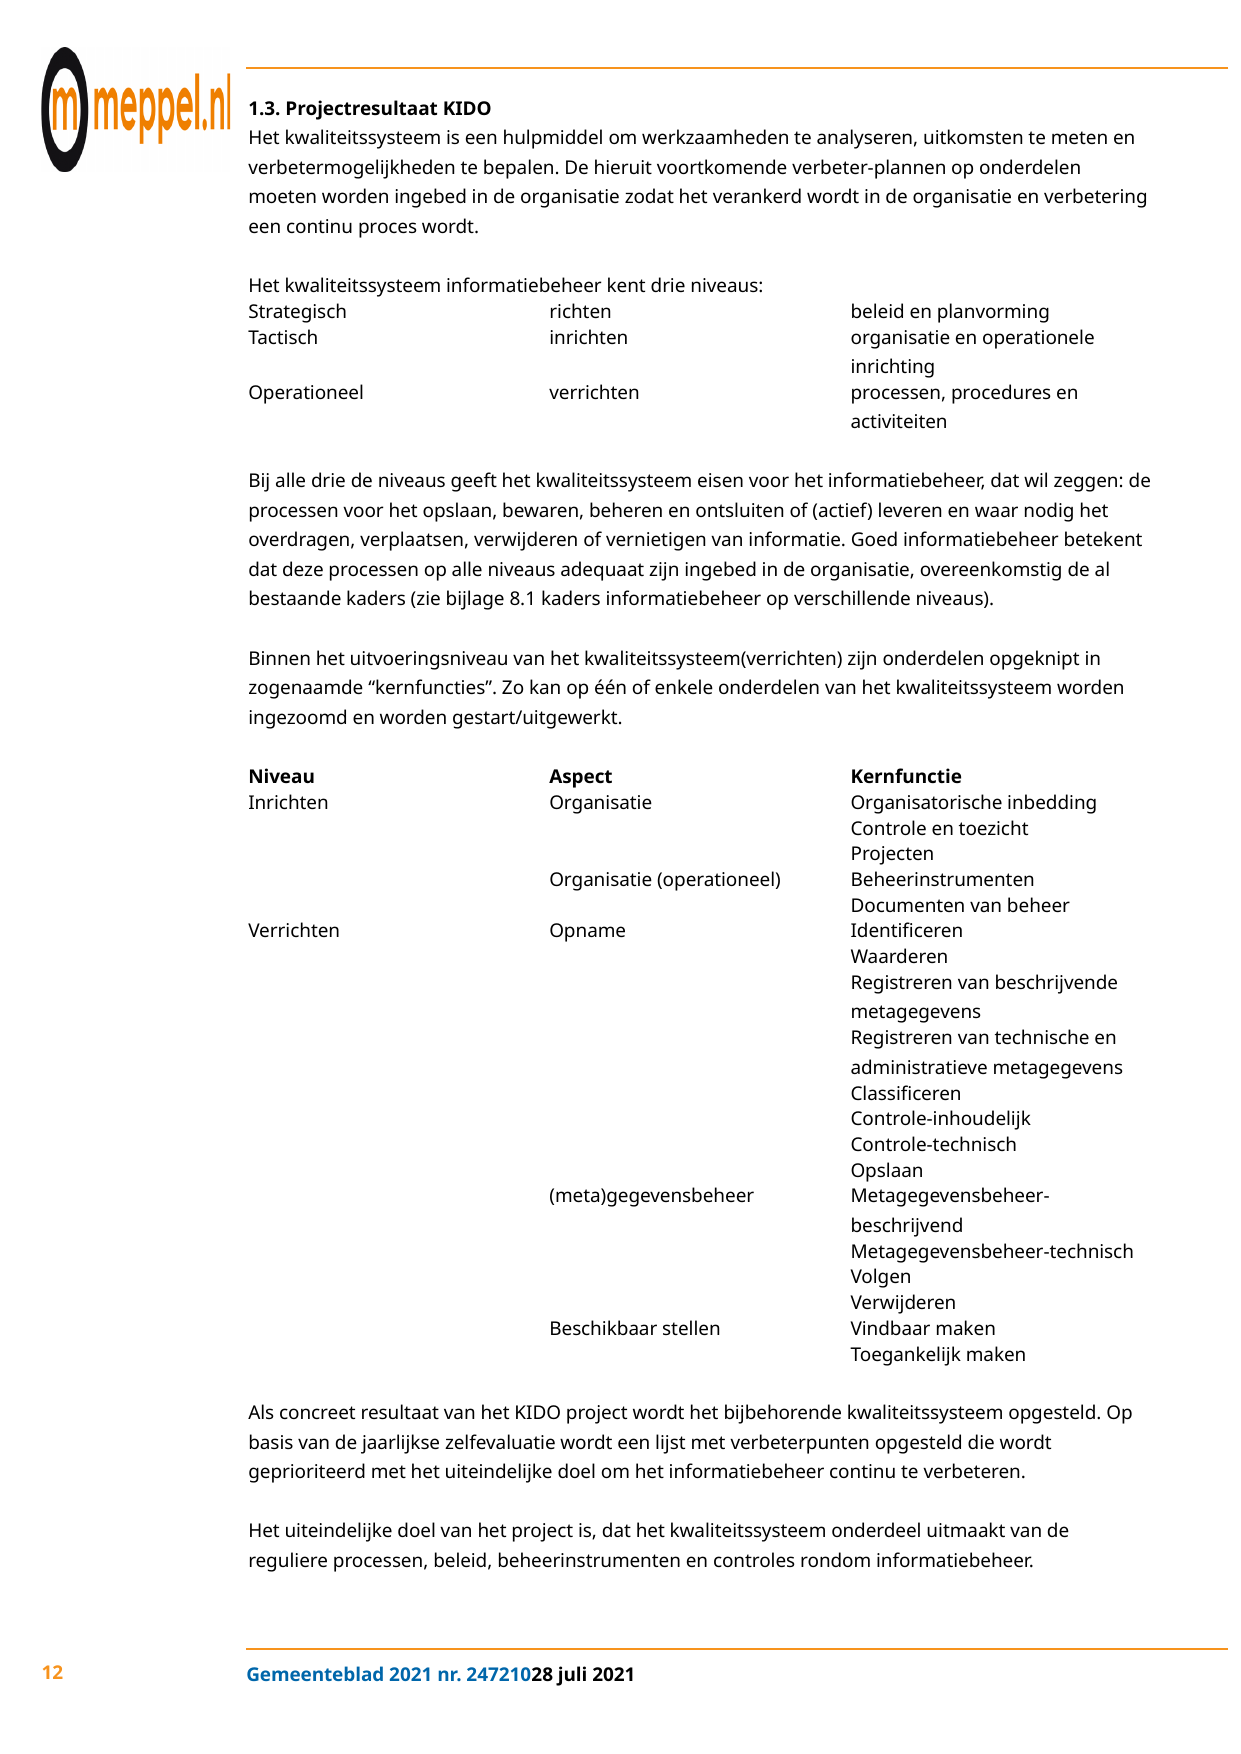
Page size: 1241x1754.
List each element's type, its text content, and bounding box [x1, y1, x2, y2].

table_cell (meta)gegevensbeheer [549, 1183, 850, 1315]
table_cell inrichten [549, 324, 850, 379]
text Het uiteindelijke doel van het project is, dat het kwaliteitssysteem onderdeel uitmaakt van de reguliere processen, beleid, beheerinstrumenten en controles rondom informatiebeheer. [248, 1518, 1152, 1573]
table_cell Inrichten [248, 789, 549, 918]
table_cell Volgen [850, 1264, 1152, 1289]
table_cell Registreren van technische en administratieve metagegevens [850, 1024, 1152, 1080]
table_header Kernfunctie [850, 763, 1152, 789]
table_cell Identificeren [850, 918, 1152, 943]
table_cell Waarderen [850, 943, 1152, 969]
table_cell Documenten van beheer [850, 892, 1152, 918]
table_cell organisatie en operationele inrichting [850, 324, 1152, 379]
table_cell Metagegevensbeheer-technisch [850, 1238, 1152, 1264]
table_cell Tactisch [248, 324, 549, 379]
table_cell processen, procedures en activiteiten [850, 379, 1152, 434]
table_cell Metagegevensbeheer-beschrijvend [850, 1183, 1152, 1238]
table_cell verrichten [549, 379, 850, 434]
table_cell Organisatorische inbedding [850, 789, 1152, 815]
table_cell richten [549, 298, 850, 324]
table_cell Organisatie [549, 789, 850, 866]
table_header Het kwaliteitssysteem informatiebeheer kent drie niveaus: [248, 273, 1152, 298]
table_cell Operationeel [248, 379, 549, 434]
table_cell Organisatie (operationeel) [549, 866, 850, 918]
table_cell Toegankelijk maken [850, 1341, 1152, 1367]
table_cell Opslaan [850, 1157, 1152, 1183]
table_cell Beheerinstrumenten [850, 866, 1152, 892]
table_cell Beschikbaar stellen [549, 1315, 850, 1367]
table_header Niveau [248, 763, 549, 789]
picture [41, 47, 231, 172]
table_cell beleid en planvorming [850, 298, 1152, 324]
table_cell Controle-technisch [850, 1131, 1152, 1157]
text Bij alle drie de niveaus geeft het kwaliteitssysteem eisen voor het informatiebeheer, dat wil zeggen: de processen voor het opslaan, bewaren, beheren en ontsluiten of (actief) leveren en waar nodig het overdragen, verplaatsen, verwijderen of vernietigen van informatie. Goed informatiebeheer betekent dat deze processen op alle niveaus adequaat zijn ingebed in de organisatie, overeenkomstig de al bestaande kaders (zie bijlage 8.1 kaders informatiebeheer op verschillende niveaus). [248, 467, 1152, 611]
table_cell Projecten [850, 840, 1152, 866]
table_cell Controle en toezicht [850, 815, 1152, 840]
table_header Aspect [549, 763, 850, 789]
table_cell Controle-inhoudelijk [850, 1105, 1152, 1131]
text 1.3. Projectresultaat KIDO [248, 95, 1152, 121]
table_cell Verwijderen [850, 1289, 1152, 1315]
table_cell Strategisch [248, 298, 549, 324]
table_cell Classificeren [850, 1080, 1152, 1105]
table_cell Registreren van beschrijvende metagegevens [850, 969, 1152, 1024]
table_cell Vindbaar maken [850, 1315, 1152, 1341]
text Als concreet resultaat van het KIDO project wordt het bijbehorende kwaliteitssysteem opgesteld. Op basis van de jaarlijkse zelfevaluatie wordt een lijst met verbeterpunten opgesteld die wordt geprioriteerd met het uiteindelijke doel om het informatiebeheer continu te verbeteren. [248, 1399, 1152, 1484]
table_cell Opname [549, 918, 850, 1183]
table_cell Verrichten [248, 918, 549, 1367]
text Het kwaliteitssysteem is een hulpmiddel om werkzaamheden te analyseren, uitkomsten te meten en verbetermogelijkheden te bepalen. De hieruit voortkomende verbeter-plannen op onderdelen moeten worden ingebed in de organisatie zodat het verankerd wordt in de organisatie en verbetering een continu proces wordt. [248, 124, 1152, 239]
text Binnen het uitvoeringsniveau van het kwaliteitssysteem(verrichten) zijn onderdelen opgeknipt in zogenaamde “kernfuncties”. Zo kan op één of enkele onderdelen van het kwaliteitssysteem worden ingezoomd en worden gestart/uitgewerkt. [248, 645, 1152, 730]
